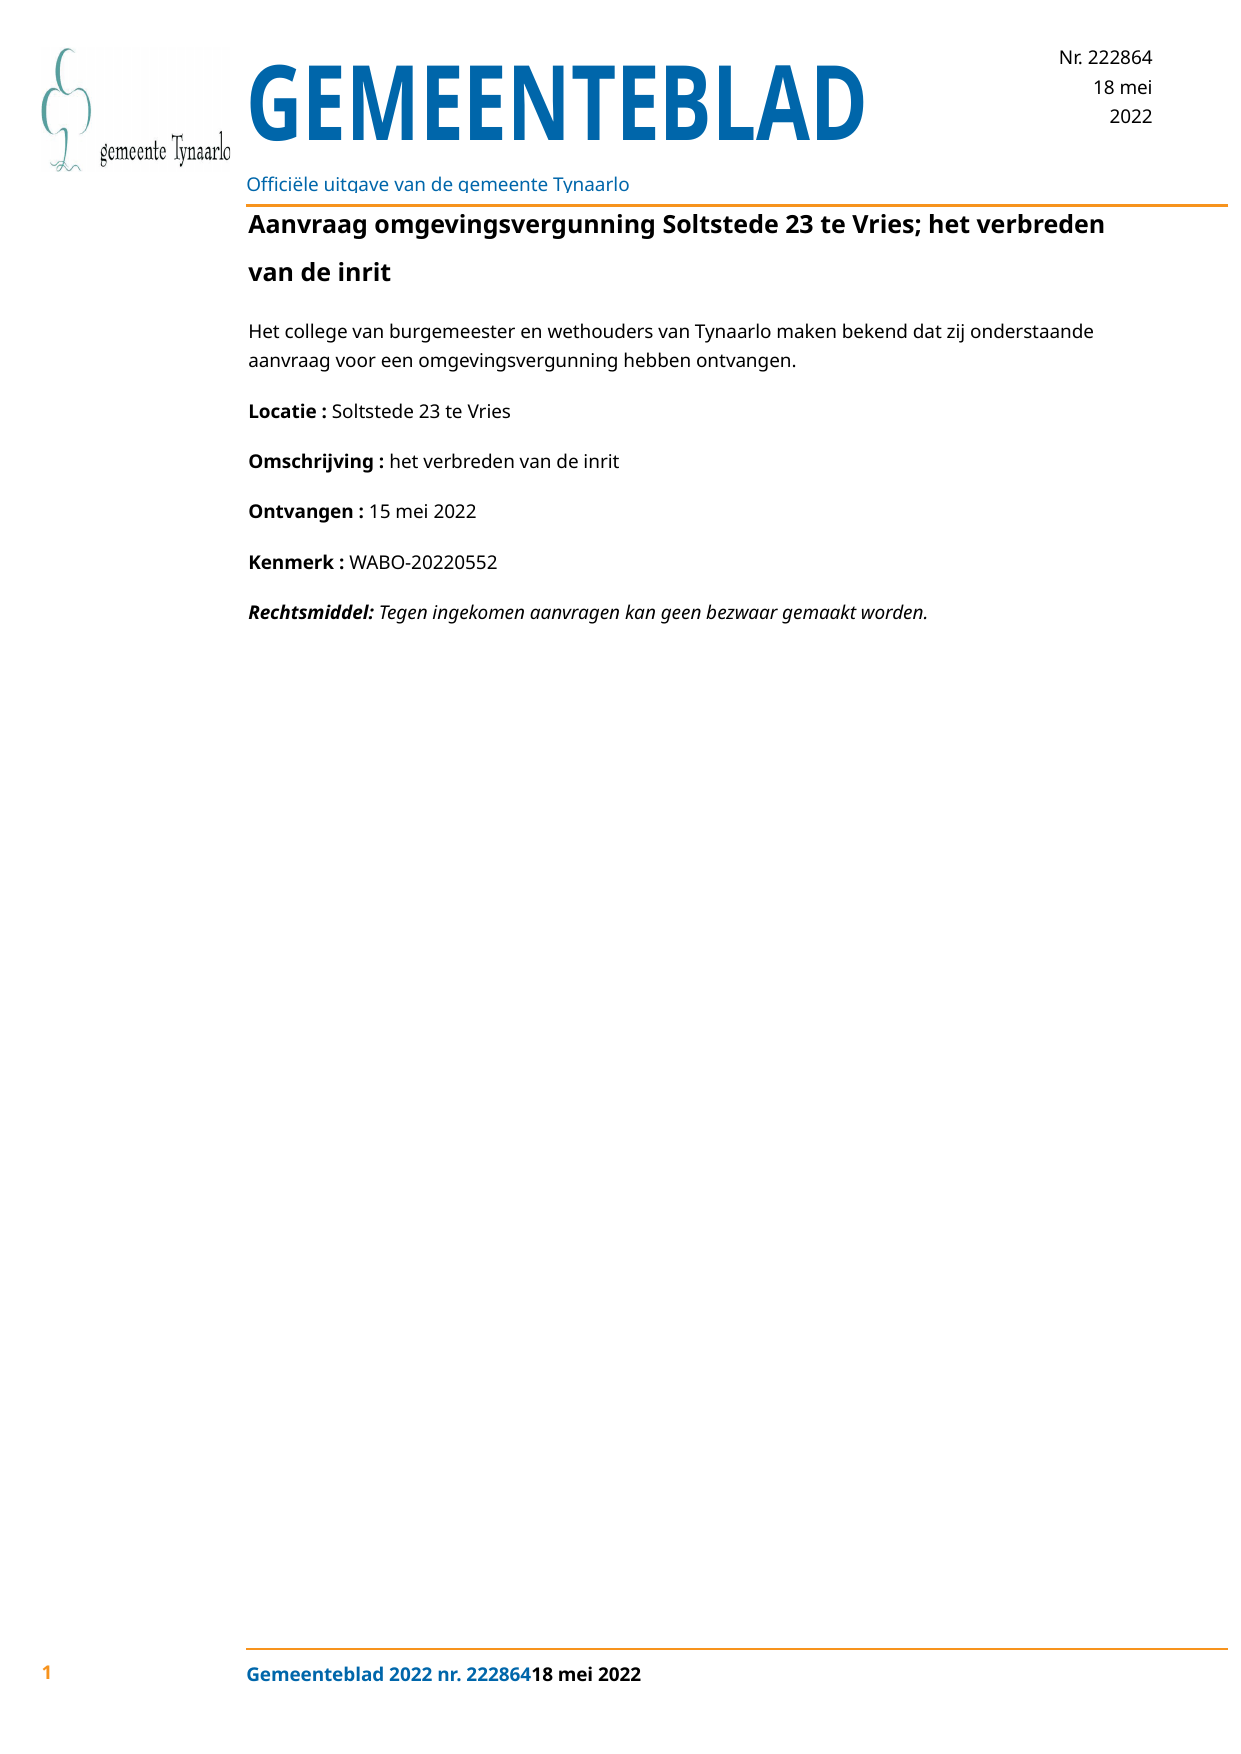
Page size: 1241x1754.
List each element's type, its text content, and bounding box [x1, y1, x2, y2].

text Het college van burgemeester en wethouders van Tynaarlo maken bekend dat zij onderstaande aanvraag voor een omgevingsvergunning hebben ontvangen. [248, 318, 1152, 373]
text Omschrijving : het verbreden van de inrit [248, 448, 1152, 474]
text Aanvraag omgevingsvergunning Soltstede 23 te Vries; het verbreden van de inrit [248, 207, 1152, 288]
text Locatie : Soltstede 23 te Vries [248, 398, 1152, 424]
picture [41, 47, 231, 172]
text Ontvangen : 15 mei 2022 [248, 499, 1152, 524]
text Kenmerk : WABO-20220552 [248, 549, 1152, 575]
text Rechtsmiddel: Tegen ingekomen aanvragen kan geen bezwaar gemaakt worden. [248, 599, 1152, 625]
